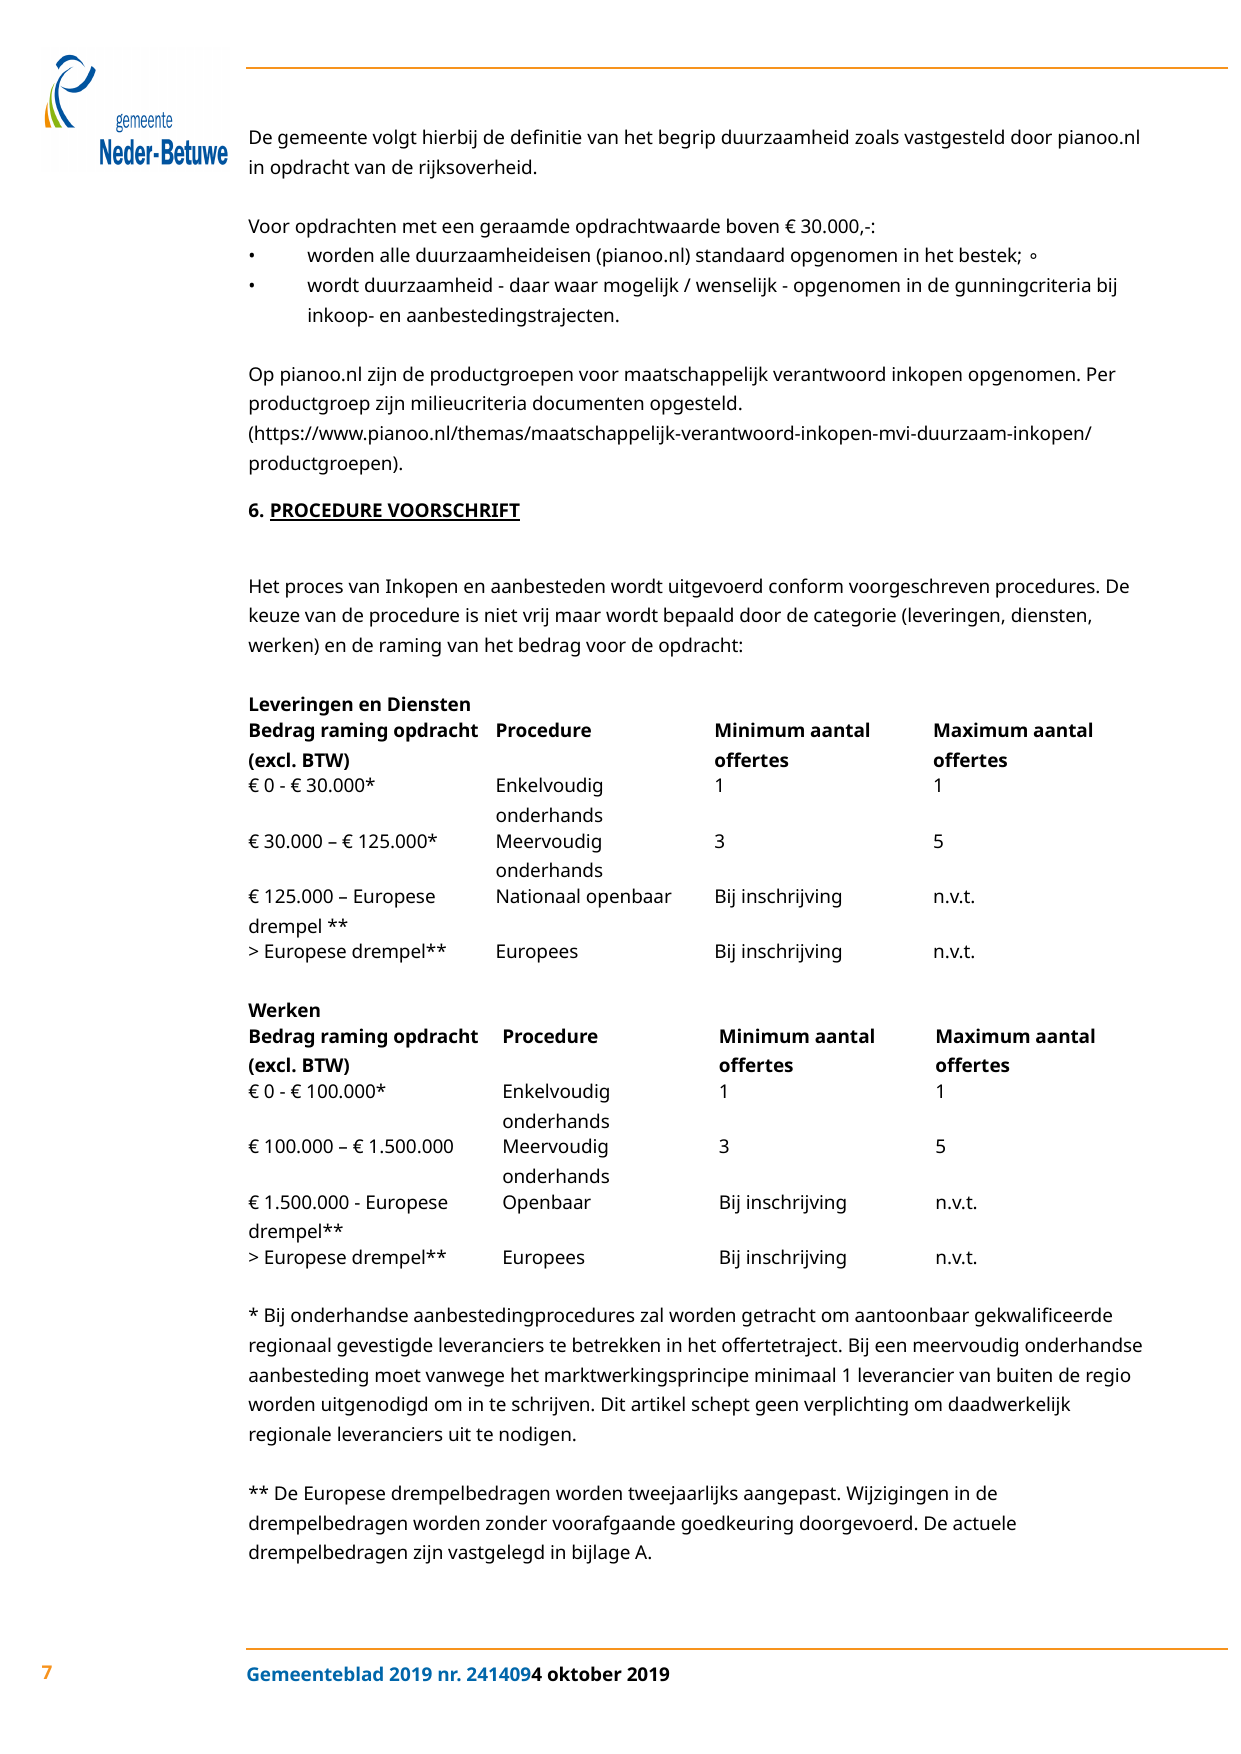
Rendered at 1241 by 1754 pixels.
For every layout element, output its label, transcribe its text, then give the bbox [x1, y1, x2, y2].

table_cell € 125.000 – Europese drempel ** [248, 883, 495, 938]
table_cell 5 [935, 1134, 1152, 1189]
table_cell Meervoudig onderhands [502, 1134, 719, 1189]
list worden alle duurzaamheideisen (pianoo.nl) standaard opgenomen in het bestek; ∘ [248, 243, 1152, 268]
table_cell 3 [714, 828, 933, 883]
table_cell n.v.t. [933, 883, 1152, 938]
table_cell Maximum aantal offertes [935, 1023, 1152, 1078]
table_cell Procedure [502, 1023, 719, 1078]
table_cell Bij inschrijving [719, 1244, 935, 1270]
table_cell Bij inschrijving [714, 939, 933, 964]
table_cell € 30.000 – € 125.000* [248, 828, 495, 883]
table_cell 1 [933, 773, 1152, 828]
table_cell 1 [714, 773, 933, 828]
table_cell Enkelvoudig onderhands [495, 773, 714, 828]
table_cell Meervoudig onderhands [495, 828, 714, 883]
table_cell > Europese drempel** [248, 1244, 502, 1270]
table_cell n.v.t. [935, 1189, 1152, 1244]
table_cell Bedrag raming opdracht (excl. BTW) [248, 717, 495, 773]
table_cell Procedure [495, 717, 714, 773]
table_cell € 0 - € 30.000* [248, 773, 495, 828]
text Het proces van Inkopen en aanbesteden wordt uitgevoerd conform voorgeschreven procedures. De keuze van de procedure is niet vrij maar wordt bepaald door de categorie (leveringen, diensten, werken) en de raming van het bedrag voor de opdracht: [248, 573, 1152, 658]
table_cell Bij inschrijving [714, 883, 933, 938]
table_cell Bij inschrijving [719, 1189, 935, 1244]
table_cell Europees [495, 939, 714, 964]
table_cell 3 [719, 1134, 935, 1189]
table_cell Maximum aantal offertes [933, 717, 1152, 773]
table_cell € 1.500.000 - Europese drempel** [248, 1189, 502, 1244]
table_cell Minimum aantal offertes [714, 717, 933, 773]
list wordt duurzaamheid - daar waar mogelijk / wenselijk - opgenomen in de gunningcriteria bij inkoop- en aanbestedingstrajecten. [248, 272, 1152, 328]
table_cell > Europese drempel** [248, 939, 495, 964]
table_cell Enkelvoudig onderhands [502, 1078, 719, 1133]
table_cell Openbaar [502, 1189, 719, 1244]
text 6. PROCEDURE VOORSCHRIFT [248, 495, 1152, 524]
table_cell Minimum aantal offertes [719, 1023, 935, 1078]
text Voor opdrachten met een geraamde opdrachtwaarde boven € 30.000,-: [248, 213, 1152, 239]
table_cell Bedrag raming opdracht (excl. BTW) [248, 1023, 502, 1078]
table_cell € 0 - € 100.000* [248, 1078, 502, 1133]
text ** De Europese drempelbedragen worden tweejaarlijks aangepast. Wijzigingen in de drempelbedragen worden zonder voorafgaande goedkeuring doorgevoerd. De actuele drempelbedragen zijn vastgelegd in bijlage A. [248, 1480, 1152, 1565]
table_header Leveringen en Diensten [248, 692, 495, 717]
table_cell 1 [935, 1078, 1152, 1133]
picture [41, 47, 231, 172]
table_cell Europees [502, 1244, 719, 1270]
text Op pianoo.nl zijn de productgroepen voor maatschappelijk verantwoord inkopen opgenomen. Per productgroep zijn milieucriteria documenten opgesteld. [248, 361, 1152, 416]
table_cell 5 [933, 828, 1152, 883]
table_cell n.v.t. [935, 1244, 1152, 1270]
text (https://www.pianoo.nl/themas/maatschappelijk-verantwoord-inkopen-mvi-duurzaam-inkopen/productgroepen). [248, 420, 1152, 476]
table_header Werken [248, 997, 502, 1023]
table_cell 1 [719, 1078, 935, 1133]
table_cell € 100.000 – € 1.500.000 [248, 1134, 502, 1189]
text * Bij onderhandse aanbestedingprocedures zal worden getracht om aantoonbaar gekwalificeerde regionaal gevestigde leveranciers te betrekken in het offertetraject. Bij een meervoudig onderhandse aanbesteding moet vanwege het marktwerkingsprincipe minimaal 1 leverancier van buiten de regio worden uitgenodigd om in te schrijven. Dit artikel schept geen verplichting om daadwerkelijk regionale leveranciers uit te nodigen. [248, 1303, 1152, 1447]
table_cell n.v.t. [933, 939, 1152, 964]
text De gemeente volgt hierbij de definitie van het begrip duurzaamheid zoals vastgesteld door pianoo.nl in opdracht van de rijksoverheid. [248, 124, 1152, 180]
table_cell Nationaal openbaar [495, 883, 714, 938]
